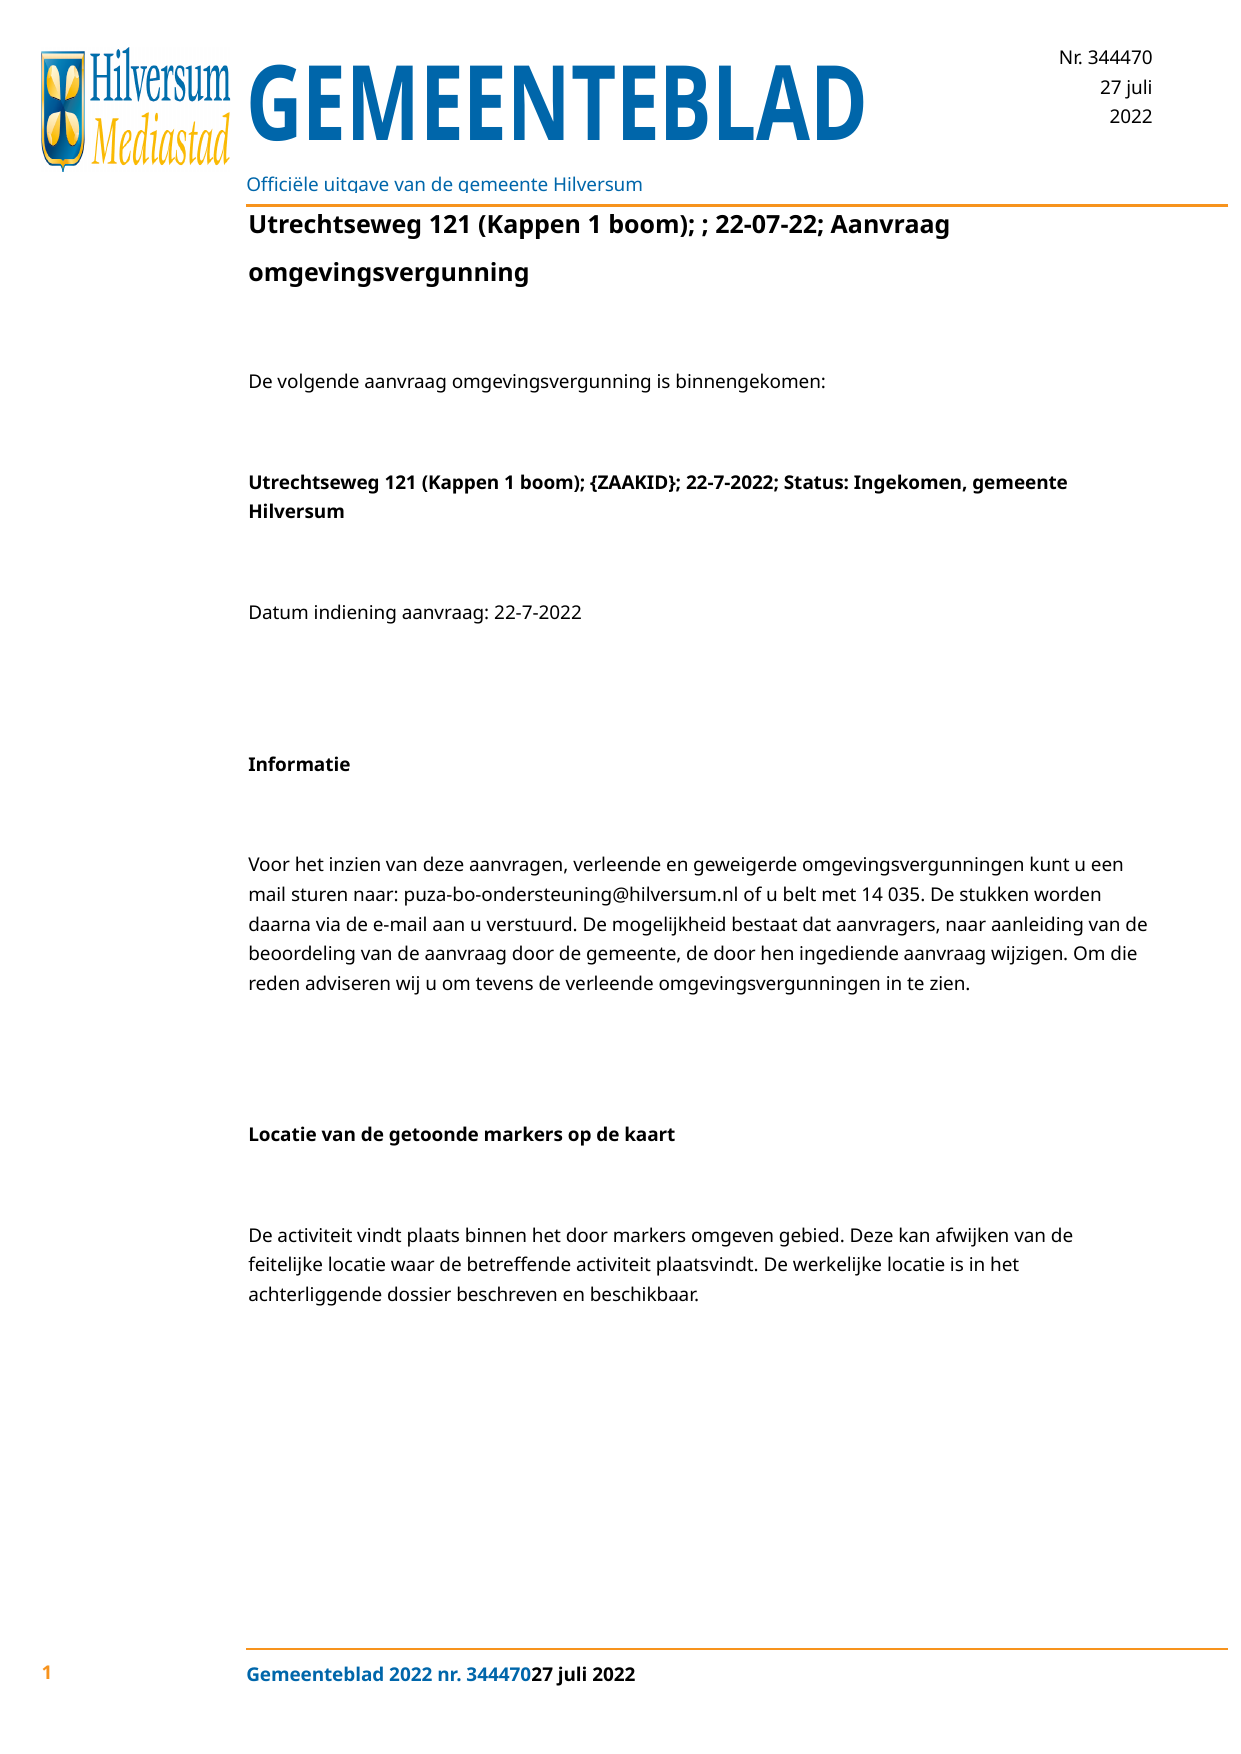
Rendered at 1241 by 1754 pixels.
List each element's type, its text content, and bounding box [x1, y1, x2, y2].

text Utrechtseweg 121 (Kappen 1 boom); {ZAAKID}; 22-7-2022; Status: Ingekomen, gemeente Hilversum [248, 469, 1152, 524]
text Datum indiening aanvraag: 22-7-2022 [248, 599, 1152, 625]
text Informatie [248, 751, 1152, 777]
text De volgende aanvraag omgevingsvergunning is binnengekomen: [248, 368, 1152, 394]
text De activiteit vindt plaats binnen het door markers omgeven gebied. Deze kan afwijken van de feitelijke locatie waar de betreffende activiteit plaatsvindt. De werkelijke locatie is in het achterliggende dossier beschreven en beschikbaar. [248, 1222, 1152, 1307]
text Utrechtseweg 121 (Kappen 1 boom); ; 22-07-22; Aanvraag omgevingsvergunning [248, 207, 1152, 288]
picture [41, 47, 231, 172]
text Locatie van de getoonde markers op de kaart [248, 1121, 1152, 1147]
text Voor het inzien van deze aanvragen, verleende en geweigerde omgevingsvergunningen kunt u een mail sturen naar: puza-bo-ondersteuning@hilversum.nl of u belt met 14 035. De stukken worden daarna via de e-mail aan u verstuurd. De mogelijkheid bestaat dat aanvragers, naar aanleiding van de beoordeling van de aanvraag door de gemeente, de door hen ingediende aanvraag wijzigen. Om die reden adviseren wij u om tevens de verleende omgevingsvergunningen in te zien. [248, 852, 1152, 996]
